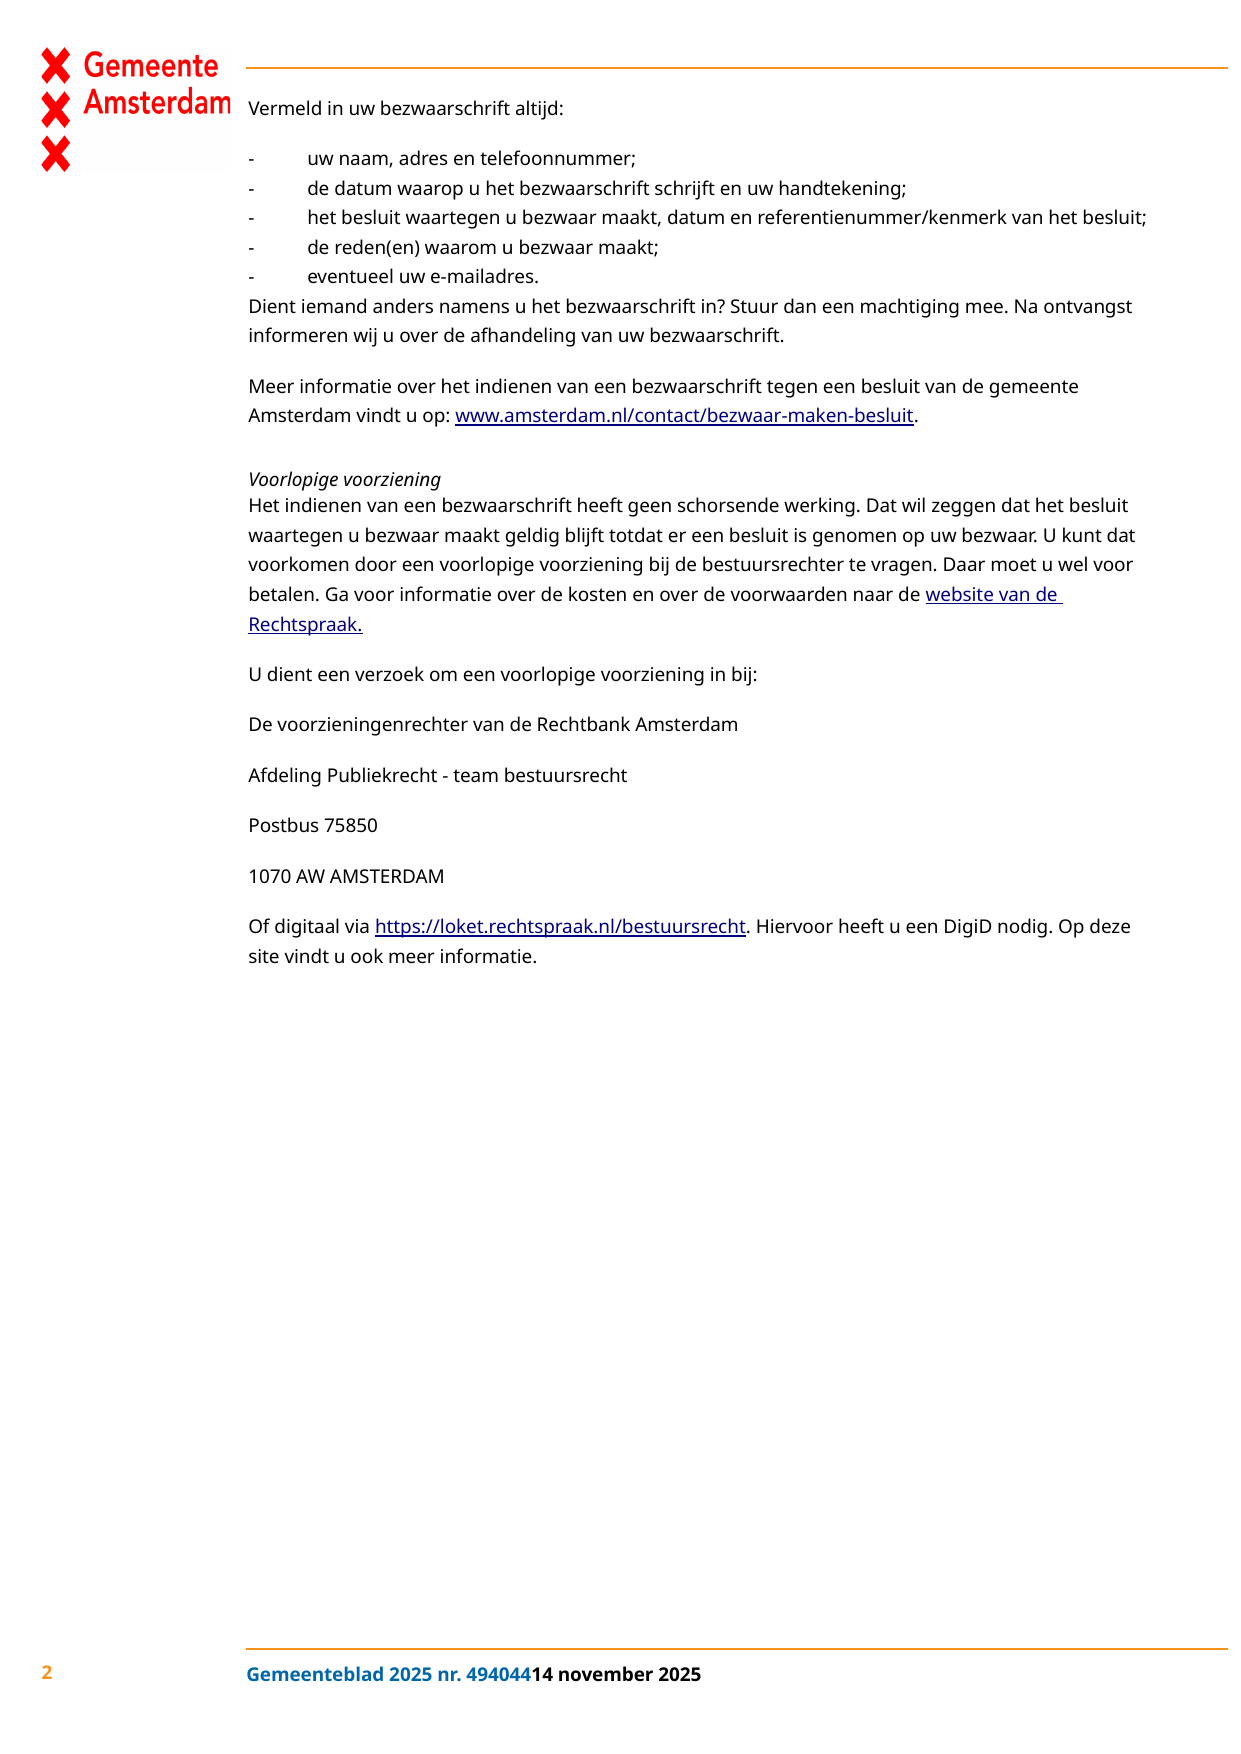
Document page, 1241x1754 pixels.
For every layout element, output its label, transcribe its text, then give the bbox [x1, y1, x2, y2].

text Afdeling Publiekrecht - team bestuursrecht [248, 762, 1152, 788]
picture [41, 47, 231, 172]
text Meer informatie over het indienen van een bezwaarschrift tegen een besluit van de gemeente Amsterdam vindt u op: www.amsterdam.nl/contact/bezwaar-maken-besluit. [248, 373, 1152, 428]
text Of digitaal via https://loket.rechtspraak.nl/bestuursrecht. Hiervoor heeft u een DigiD nodig. Op deze site vindt u ook meer informatie. [248, 913, 1152, 968]
text U dient een verzoek om een voorlopige voorziening in bij: [248, 661, 1152, 687]
list het besluit waartegen u bezwaar maakt, datum en referentienummer/kenmerk van het besluit; [248, 204, 1152, 230]
text Vermeld in uw bezwaarschrift altijd: [248, 95, 1152, 121]
list uw naam, adres en telefoonnummer; [248, 145, 1152, 171]
text Postbus 75850 [248, 812, 1152, 838]
list eventueel uw e-mailadres. [248, 263, 1152, 289]
text Voorlopige voorziening [248, 467, 1152, 492]
list de reden(en) waarom u bezwaar maakt; [248, 234, 1152, 260]
text Dient iemand anders namens u het bezwaarschrift in? Stuur dan een machtiging mee. Na ontvangst informeren wij u over de afhandeling van uw bezwaarschrift. [248, 293, 1152, 348]
text De voorzieningenrechter van de Rechtbank Amsterdam [248, 712, 1152, 737]
list de datum waarop u het bezwaarschrift schrijft en uw handtekening; [248, 175, 1152, 201]
text Het indienen van een bezwaarschrift heeft geen schorsende werking. Dat wil zeggen dat het besluit waartegen u bezwaar maakt geldig blijft totdat er een besluit is genomen op uw bezwaar. U kunt dat voorkomen door een voorlopige voorziening bij de bestuursrechter te vragen. Daar moet u wel voor betalen. Ga voor informatie over de kosten en over de voorwaarden naar de website van de Rechtspraak. [248, 492, 1152, 636]
text 1070 AW AMSTERDAM [248, 863, 1152, 888]
